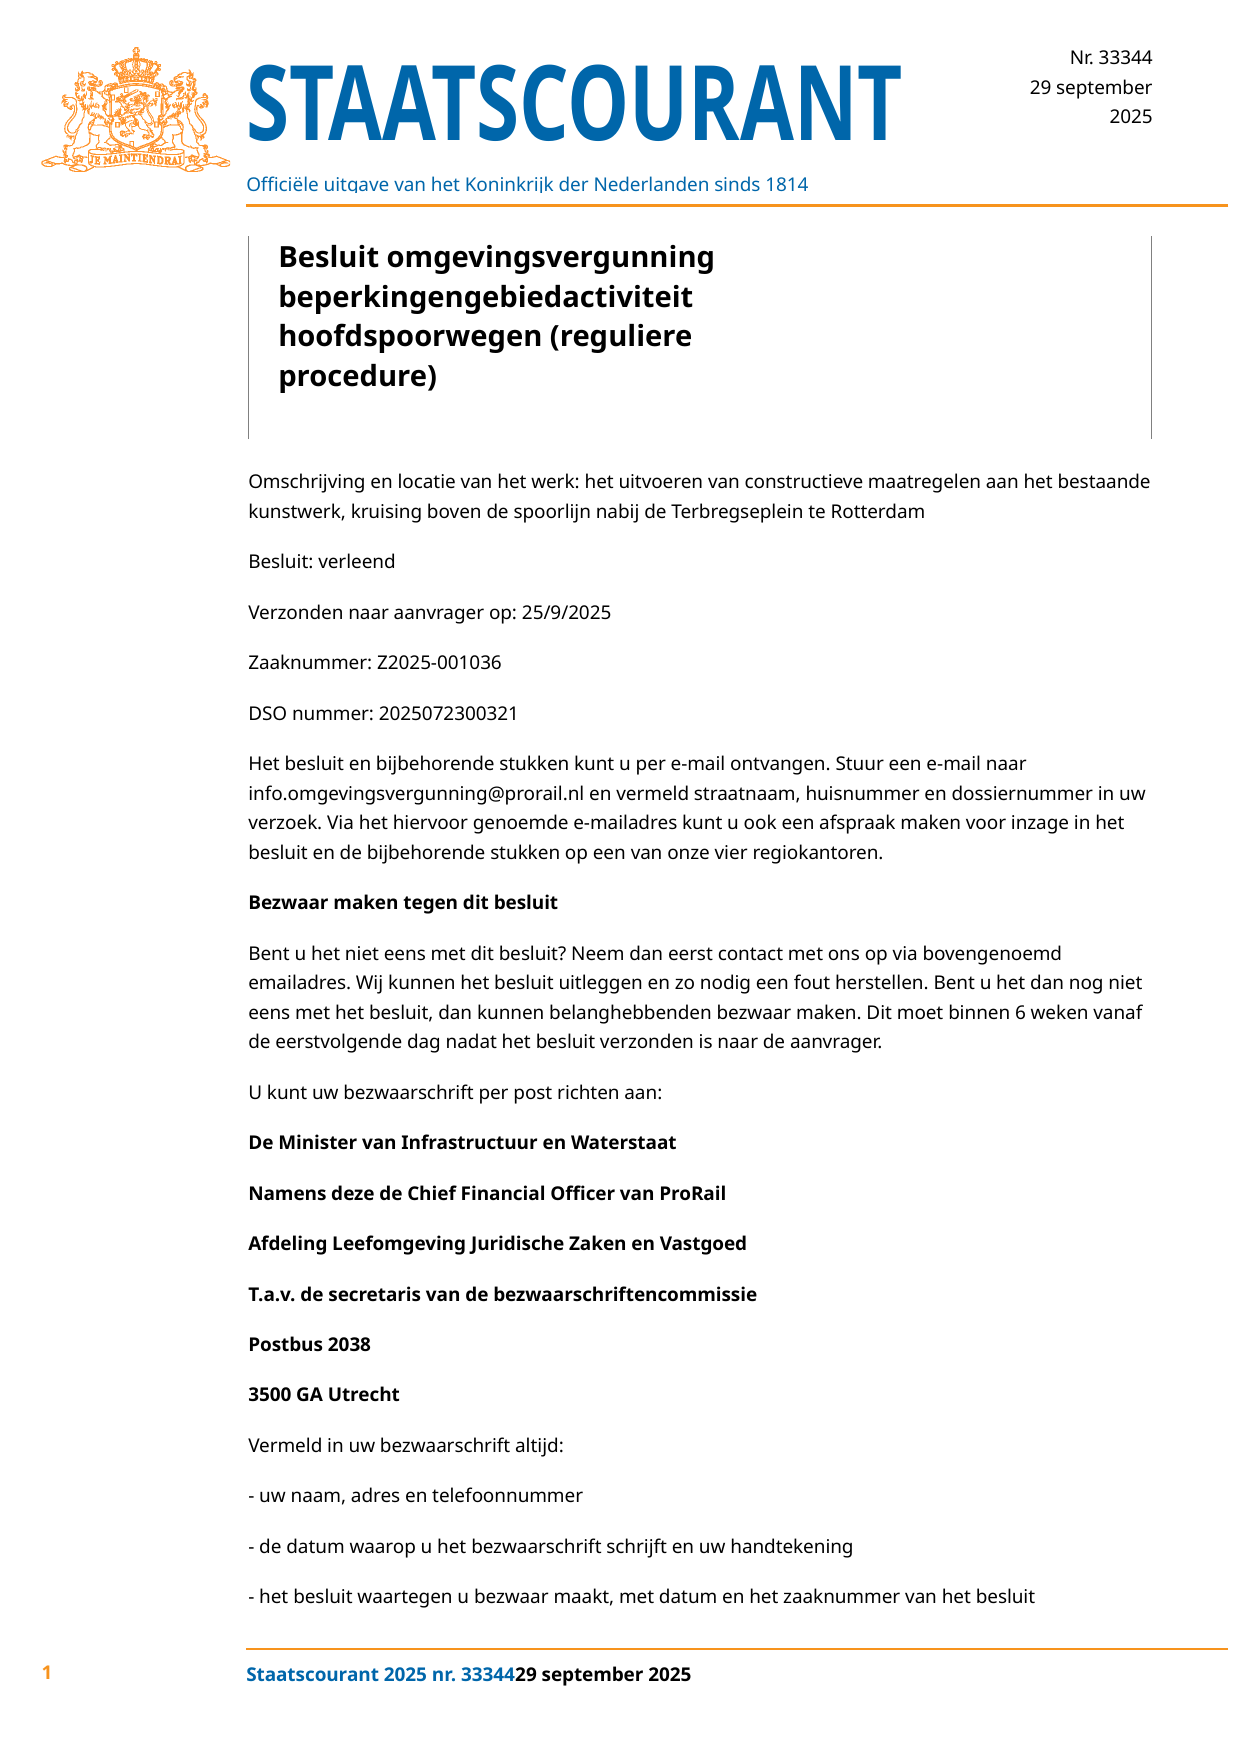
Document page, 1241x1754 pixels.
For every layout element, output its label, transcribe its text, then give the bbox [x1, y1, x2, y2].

text - uw naam, adres en telefoonnummer [248, 1482, 1152, 1508]
text - de datum waarop u het bezwaarschrift schrijft en uw handtekening [248, 1533, 1152, 1558]
text U kunt uw bezwaarschrift per post richten aan: [248, 1079, 1152, 1105]
text Vermeld in uw bezwaarschrift altijd: [248, 1432, 1152, 1458]
text Besluit: verleend [248, 549, 1152, 574]
text DSO nummer: 2025072300321 [248, 700, 1152, 726]
text Het besluit en bijbehorende stukken kunt u per e-mail ontvangen. Stuur een e-mail naar info.omgevingsvergunning@prorail.nl en vermeld straatnaam, huisnummer en dossiernummer in uw verzoek. Via het hiervoor genoemde e-mailadres kunt u ook een afspraak maken voor inzage in het besluit en de bijbehorende stukken op een van onze vier regiokantoren. [248, 750, 1152, 865]
table_header Besluit omgevingsvergunning beperkingengebiedactiviteit hoofdspoorwegen (reguliere procedure) [249, 236, 850, 439]
text Postbus 2038 [248, 1331, 1152, 1357]
text - het besluit waartegen u bezwaar maakt, met datum en het zaaknummer van het besluit [248, 1583, 1152, 1609]
text Verzonden naar aanvrager op: 25/9/2025 [248, 599, 1152, 625]
text De Minister van Infrastructuur en Waterstaat [248, 1129, 1152, 1155]
text Namens deze de Chief Financial Officer van ProRail [248, 1180, 1152, 1206]
text T.a.v. de secretaris van de bezwaarschriftencommissie [248, 1281, 1152, 1306]
text Afdeling Leefomgeving Juridische Zaken en Vastgoed [248, 1230, 1152, 1256]
table_header [1090, 236, 1151, 413]
text Bezwaar maken tegen dit besluit [248, 889, 1152, 915]
table_header [850, 236, 912, 413]
picture [41, 47, 231, 172]
text Omschrijving en locatie van het werk: het uitvoeren van constructieve maatregelen aan het bestaande kunstwerk, kruising boven de spoorlijn nabij de Terbregseplein te Rotterdam [248, 469, 1152, 524]
text 3500 GA Utrecht [248, 1382, 1152, 1407]
picture [912, 236, 1090, 414]
text Zaaknummer: Z2025-001036 [248, 649, 1152, 675]
table_header [850, 414, 1151, 439]
text Bent u het niet eens met dit besluit? Neem dan eerst contact met ons op via bovengenoemd emailadres. Wij kunnen het besluit uitleggen en zo nodig een fout herstellen. Bent u het dan nog niet eens met het besluit, dan kunnen belanghebbenden bezwaar maken. Dit moet binnen 6 weken vanaf de eerstvolgende dag nadat het besluit verzonden is naar de aanvrager. [248, 940, 1152, 1054]
